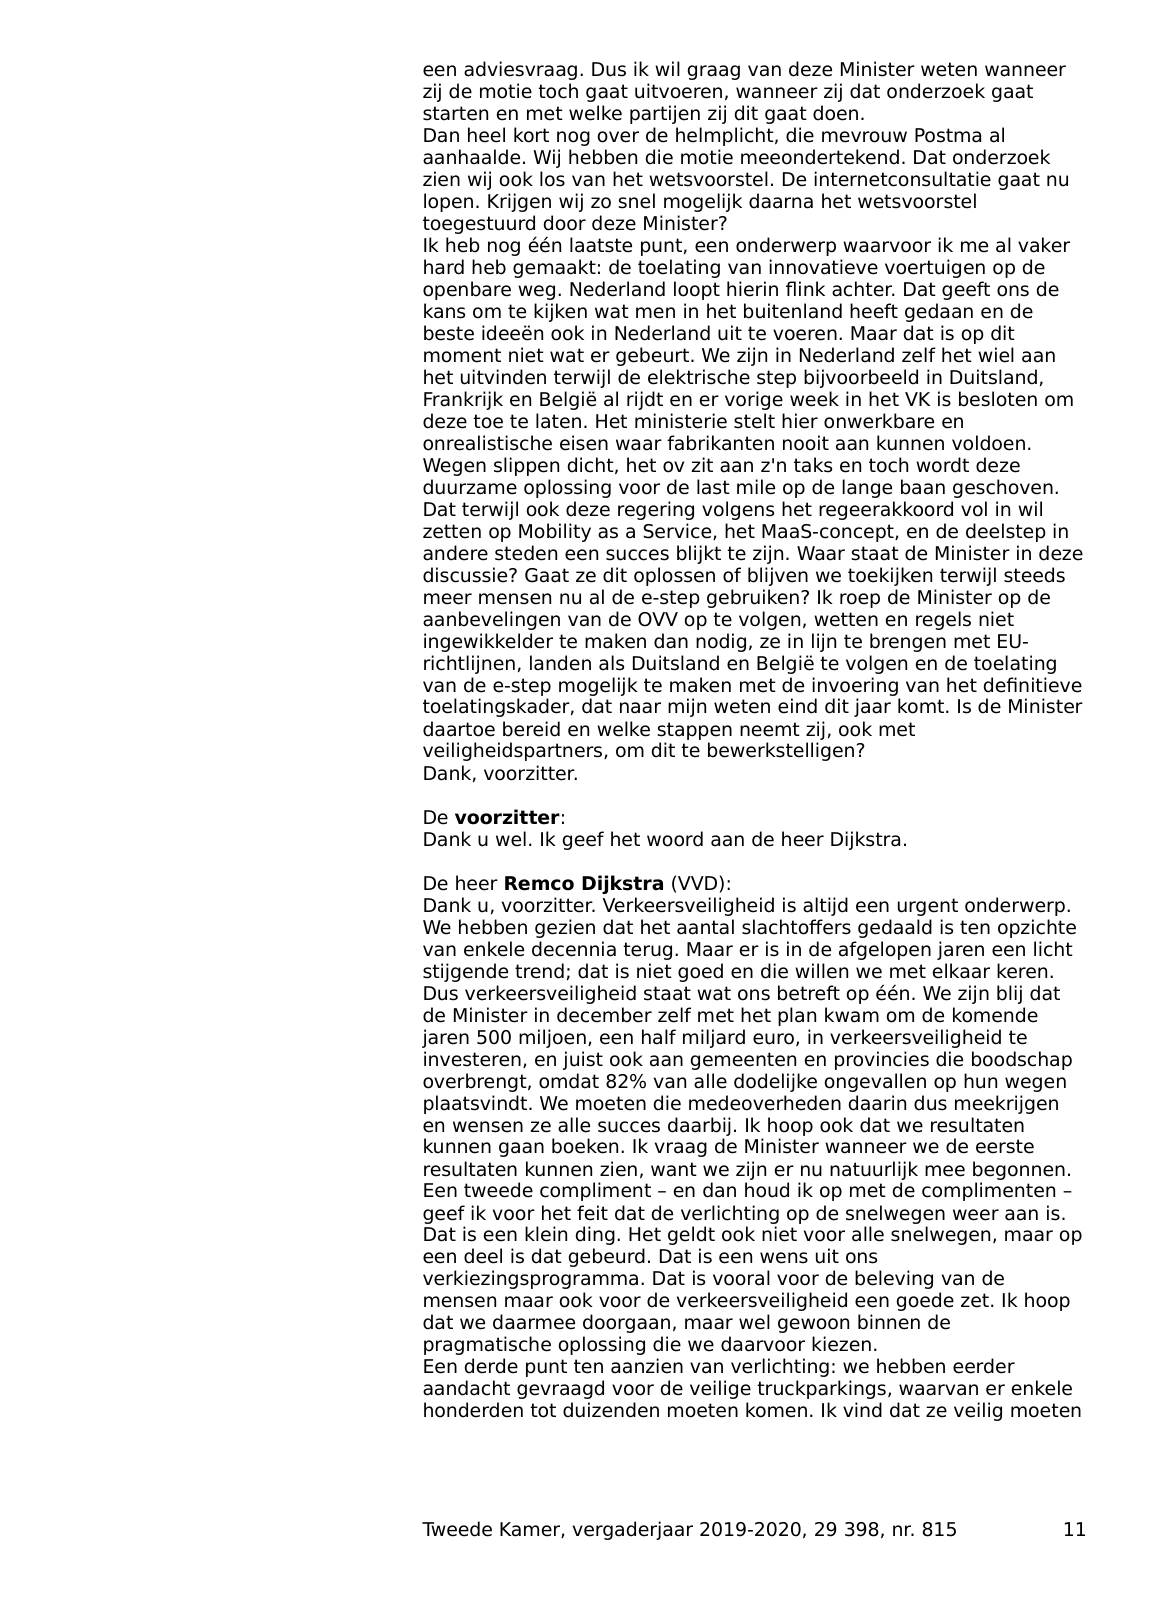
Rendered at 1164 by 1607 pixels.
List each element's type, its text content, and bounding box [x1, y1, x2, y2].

text Een tweede compliment – en dan houd ik op met de complimenten – geef ik voor het feit dat de verlichting op de snelwegen weer aan is. Dat is een klein ding. Het geldt ook niet voor alle snelwegen, maar op een deel is dat gebeurd. Dat is een wens uit ons verkiezingsprogramma. Dat is vooral voor de beleving van de mensen maar ook voor de verkeersveiligheid een goede zet. Ik hoop dat we daarmee doorgaan, maar wel gewoon binnen de pragmatische oplossing die we daarvoor kiezen. [422, 1180, 1087, 1356]
text De heer Remco Dijkstra (VVD): [422, 873, 1087, 895]
text een adviesvraag. Dus ik wil graag van deze Minister weten wanneer zij de motie toch gaat uitvoeren, wanneer zij dat onderzoek gaat starten en met welke partijen zij dit gaat doen. [422, 59, 1087, 125]
text Ik heb nog één laatste punt, een onderwerp waarvoor ik me al vaker hard heb gemaakt: de toelating van innovatieve voertuigen op de openbare weg. Nederland loopt hierin flink achter. Dat geeft ons de kans om te kijken wat men in het buitenland heeft gedaan en de beste ideeën ook in Nederland uit te voeren. Maar dat is op dit moment niet wat er gebeurt. We zijn in Nederland zelf het wiel aan het uitvinden terwijl de elektrische step bijvoorbeeld in Duitsland, Frankrijk en België al rijdt en er vorige week in het VK is besloten om deze toe te laten. Het ministerie stelt hier onwerkbare en onrealistische eisen waar fabrikanten nooit aan kunnen voldoen. Wegen slippen dicht, het ov zit aan z'n taks en toch wordt deze duurzame oplossing voor de last mile op de lange baan geschoven. Dat terwijl ook deze regering volgens het regeerakkoord vol in wil zetten op Mobility as a Service, het MaaS-concept, en de deelstep in andere steden een succes blijkt te zijn. Waar staat de Minister in deze discussie? Gaat ze dit oplossen of blijven we toekijken terwijl steeds meer mensen nu al de e-step gebruiken? Ik roep de Minister op de aanbevelingen van de OVV op te volgen, wetten en regels niet ingewikkelder te maken dan nodig, ze in lijn te brengen met EU-richtlijnen, landen als Duitsland en België te volgen en de toelating van de e-step mogelijk te maken met de invoering van het definitieve toelatingskader, dat naar mijn weten eind dit jaar komt. Is de Minister daartoe bereid en welke stappen neemt zij, ook met veiligheidspartners, om dit te bewerkstelligen? [422, 235, 1087, 762]
text Dank u, voorzitter. Verkeersveiligheid is altijd een urgent onderwerp. We hebben gezien dat het aantal slachtoffers gedaald is ten opzichte van enkele decennia terug. Maar er is in de afgelopen jaren een licht stijgende trend; dat is niet goed en die willen we met elkaar keren. Dus verkeersveiligheid staat wat ons betreft op één. We zijn blij dat de Minister in december zelf met het plan kwam om de komende jaren 500 miljoen, een half miljard euro, in verkeersveiligheid te investeren, en juist ook aan gemeenten en provincies die boodschap overbrengt, omdat 82% van alle dodelijke ongevallen op hun wegen plaatsvindt. We moeten die medeoverheden daarin dus meekrijgen en wensen ze alle succes daarbij. Ik hoop ook dat we resultaten kunnen gaan boeken. Ik vraag de Minister wanneer we de eerste resultaten kunnen zien, want we zijn er nu natuurlijk mee begonnen. [422, 895, 1087, 1180]
text Een derde punt ten aanzien van verlichting: we hebben eerder aandacht gevraagd voor de veilige truckparkings, waarvan er enkele honderden tot duizenden moeten komen. Ik vind dat ze veilig moeten [422, 1356, 1087, 1422]
text Dan heel kort nog over de helmplicht, die mevrouw Postma al aanhaalde. Wij hebben die motie meeondertekend. Dat onderzoek zien wij ook los van het wetsvoorstel. De internetconsultatie gaat nu lopen. Krijgen wij zo snel mogelijk daarna het wetsvoorstel toegestuurd door deze Minister? [422, 125, 1087, 235]
text Dank u wel. Ik geef het woord aan de heer Dijkstra. [422, 828, 1087, 851]
text Dank, voorzitter. [422, 762, 1087, 784]
text De voorzitter: [422, 807, 1087, 828]
